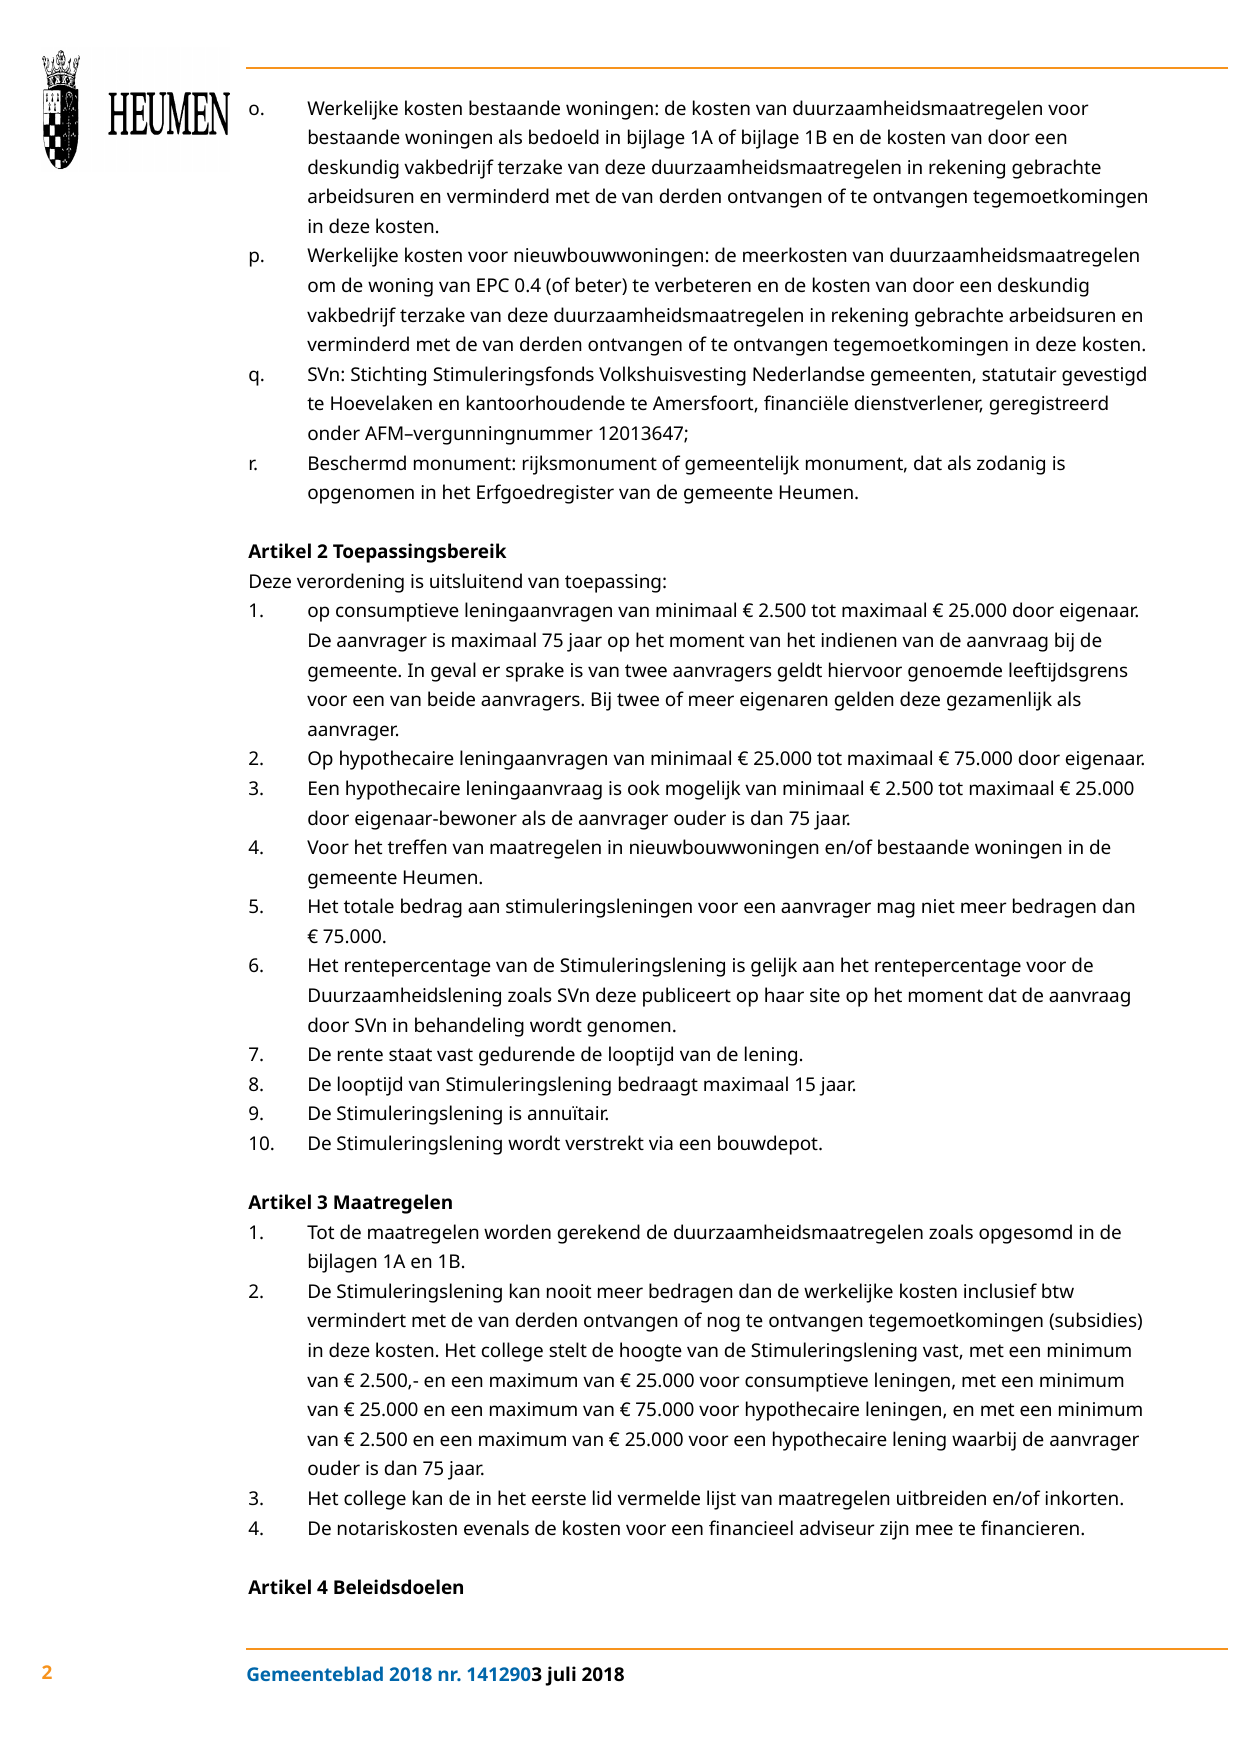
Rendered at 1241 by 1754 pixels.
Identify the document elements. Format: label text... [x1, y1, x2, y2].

list Werkelijke kosten bestaande woningen: de kosten van duurzaamheidsmaatregelen voor bestaande woningen als bedoeld in bijlage 1A of bijlage 1B en de kosten van door een deskundig vakbedrijf terzake van deze duurzaamheidsmaatregelen in rekening gebrachte arbeidsuren en verminderd met de van derden ontvangen of te ontvangen tegemoetkomingen in deze kosten. [248, 95, 1152, 239]
list Een hypothecaire leningaanvraag is ook mogelijk van minimaal € 2.500 tot maximaal € 25.000 door eigenaar-bewoner als de aanvrager ouder is dan 75 jaar. [248, 775, 1152, 831]
list SVn: Stichting Stimuleringsfonds Volkshuisvesting Nederlandse gemeenten, statutair gevestigd te Hoevelaken en kantoorhoudende te Amersfoort, financiële dienstverlener, geregistreerd onder AFM–vergunningnummer 12013647; [248, 361, 1152, 446]
picture [41, 47, 231, 172]
list Werkelijke kosten voor nieuwbouwwoningen: de meerkosten van duurzaamheidsmaatregelen om de woning van EPC 0.4 (of beter) te verbeteren en de kosten van door een deskundig vakbedrijf terzake van deze duurzaamheidsmaatregelen in rekening gebrachte arbeidsuren en verminderd met de van derden ontvangen of te ontvangen tegemoetkomingen in deze kosten. [248, 243, 1152, 357]
list De Stimuleringslening is annuïtair. [248, 1101, 1152, 1126]
list De notariskosten evenals de kosten voor een financieel adviseur zijn mee te financieren. [248, 1515, 1152, 1541]
list De Stimuleringslening kan nooit meer bedragen dan de werkelijke kosten inclusief btw vermindert met de van derden ontvangen of nog te ontvangen tegemoetkomingen (subsidies) in deze kosten. Het college stelt de hoogte van de Stimuleringslening vast, met een minimum van € 2.500,- en een maximum van € 25.000 voor consumptieve leningen, met een minimum van € 25.000 en een maximum van € 75.000 voor hypothecaire leningen, en met een minimum van € 2.500 en een maximum van € 25.000 voor een hypothecaire lening waarbij de aanvrager ouder is dan 75 jaar. [248, 1278, 1152, 1481]
list Op hypothecaire leningaanvragen van minimaal € 25.000 tot maximaal € 75.000 door eigenaar. [248, 746, 1152, 771]
text Artikel 2 Toepassingsbereik [248, 538, 1152, 564]
list Het college kan de in het eerste lid vermelde lijst van maatregelen uitbreiden en/of inkorten. [248, 1485, 1152, 1511]
text Deze verordening is uitsluitend van toepassing: [248, 568, 1152, 594]
list Voor het treffen van maatregelen in nieuwbouwwoningen en/of bestaande woningen in de gemeente Heumen. [248, 834, 1152, 890]
list Het totale bedrag aan stimuleringsleningen voor een aanvrager mag niet meer bedragen dan € 75.000. [248, 893, 1152, 949]
list Het rentepercentage van de Stimuleringslening is gelijk aan het rentepercentage voor de Duurzaamheidslening zoals SVn deze publiceert op haar site op het moment dat de aanvraag door SVn in behandeling wordt genomen. [248, 953, 1152, 1038]
text Artikel 4 Beleidsdoelen [248, 1574, 1152, 1600]
list De Stimuleringslening wordt verstrekt via een bouwdepot. [248, 1130, 1152, 1156]
list De rente staat vast gedurende de looptijd van de lening. [248, 1041, 1152, 1067]
list Tot de maatregelen worden gerekend de duurzaamheidsmaatregelen zoals opgesomd in de bijlagen 1A en 1B. [248, 1219, 1152, 1274]
text Artikel 3 Maatregelen [248, 1189, 1152, 1215]
list De looptijd van Stimuleringslening bedraagt maximaal 15 jaar. [248, 1071, 1152, 1097]
list op consumptieve leningaanvragen van minimaal € 2.500 tot maximaal € 25.000 door eigenaar. De aanvrager is maximaal 75 jaar op het moment van het indienen van de aanvraag bij de gemeente. In geval er sprake is van twee aanvragers geldt hiervoor genoemde leeftijdsgrens voor een van beide aanvragers. Bij twee of meer eigenaren gelden deze gezamenlijk als aanvrager. [248, 598, 1152, 742]
list Beschermd monument: rijksmonument of gemeentelijk monument, dat als zodanig is opgenomen in het Erfgoedregister van de gemeente Heumen. [248, 450, 1152, 505]
